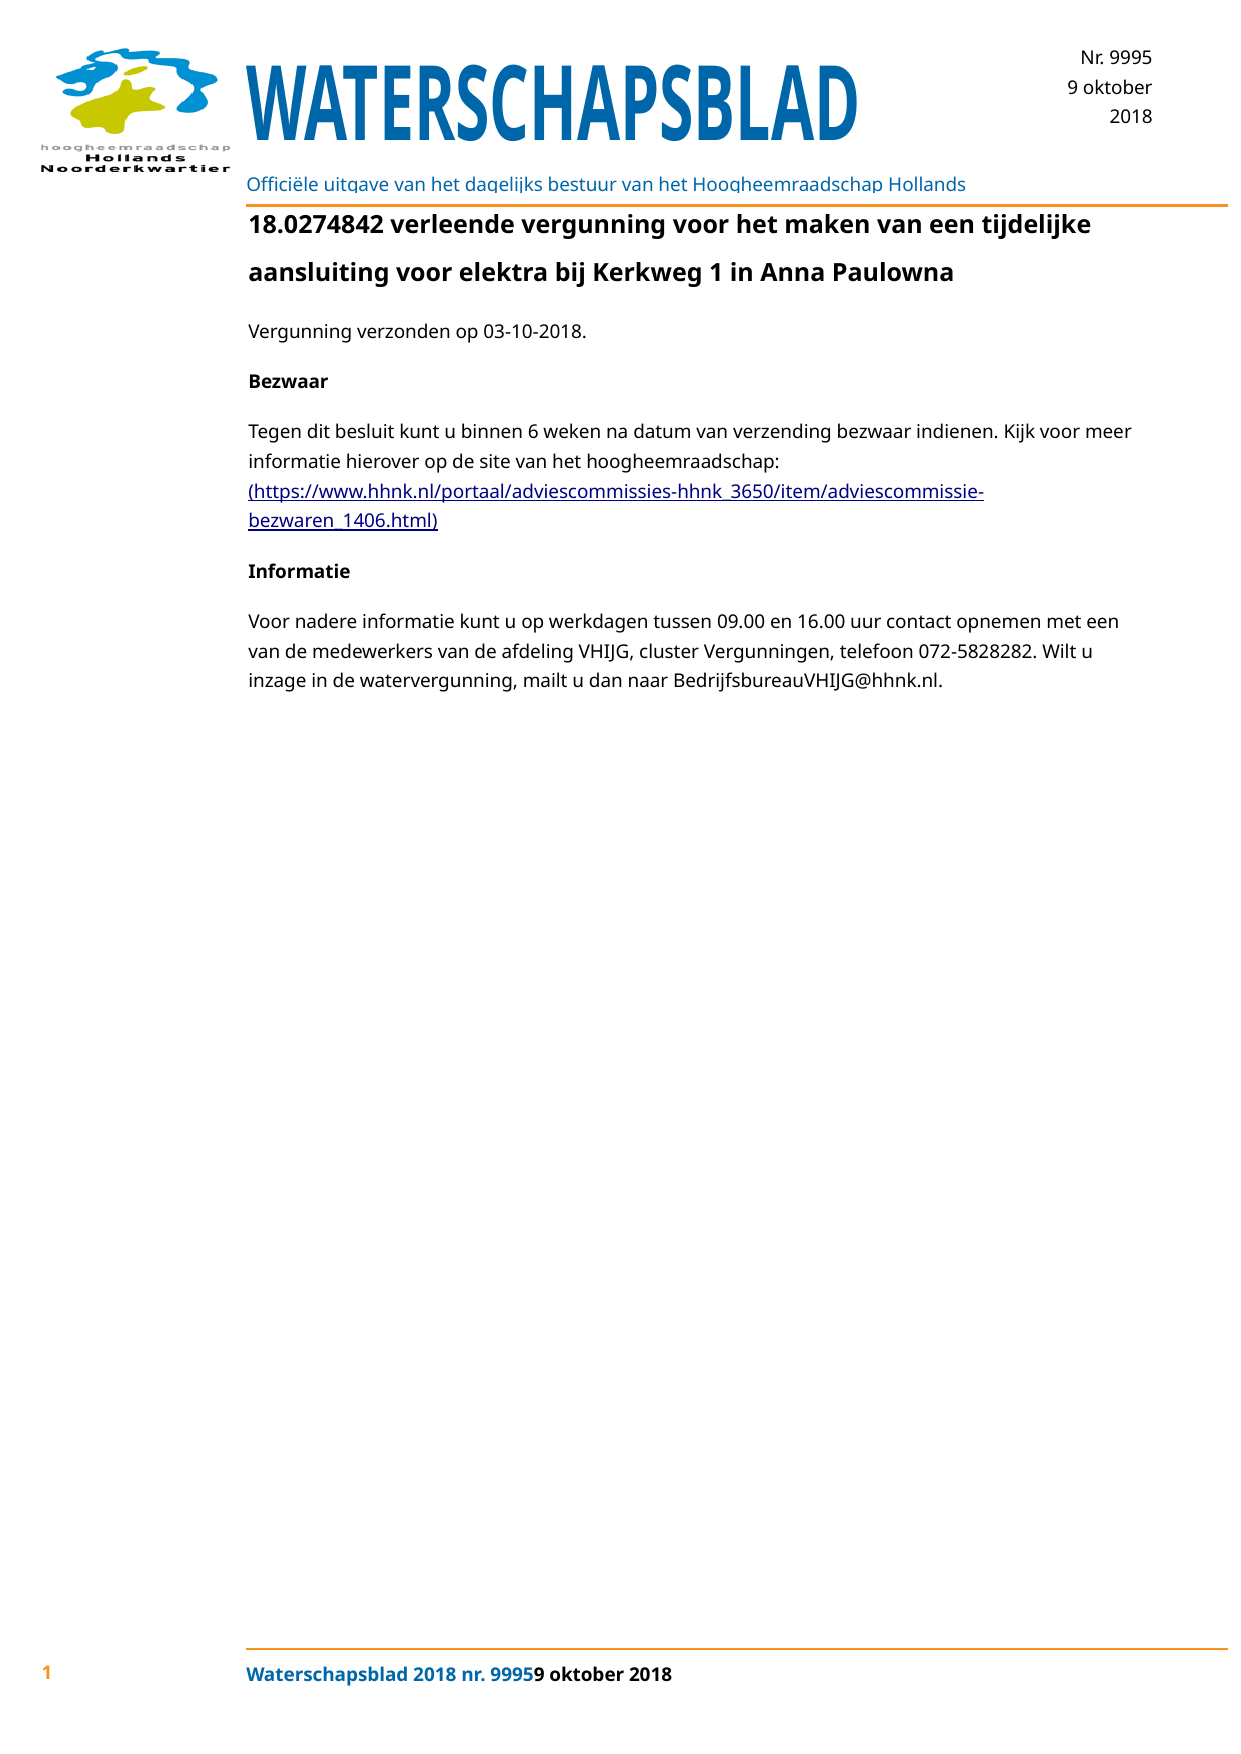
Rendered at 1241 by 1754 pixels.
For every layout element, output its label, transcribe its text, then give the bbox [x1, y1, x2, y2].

picture [41, 47, 231, 172]
text Bezwaar [248, 368, 1152, 394]
text Tegen dit besluit kunt u binnen 6 weken na datum van verzending bezwaar indienen. Kijk voor meer informatie hierover op de site van het hoogheemraadschap: (https://www.hhnk.nl/portaal/adviescommissies-hhnk_3650/item/adviescommissie-bezwaren_1406.html) [248, 419, 1152, 533]
text Voor nadere informatie kunt u op werkdagen tussen 09.00 en 16.00 uur contact opnemen met een van de medewerkers van de afdeling VHIJG, cluster Vergunningen, telefoon 072-5828282. Wilt u inzage in de watervergunning, mailt u dan naar BedrijfsbureauVHIJG@hhnk.nl. [248, 608, 1152, 693]
text Vergunning verzonden op 03-10-2018. [248, 318, 1152, 344]
text Informatie [248, 558, 1152, 584]
text 18.0274842 verleende vergunning voor het maken van een tijdelijke aansluiting voor elektra bij Kerkweg 1 in Anna Paulowna [248, 207, 1152, 288]
